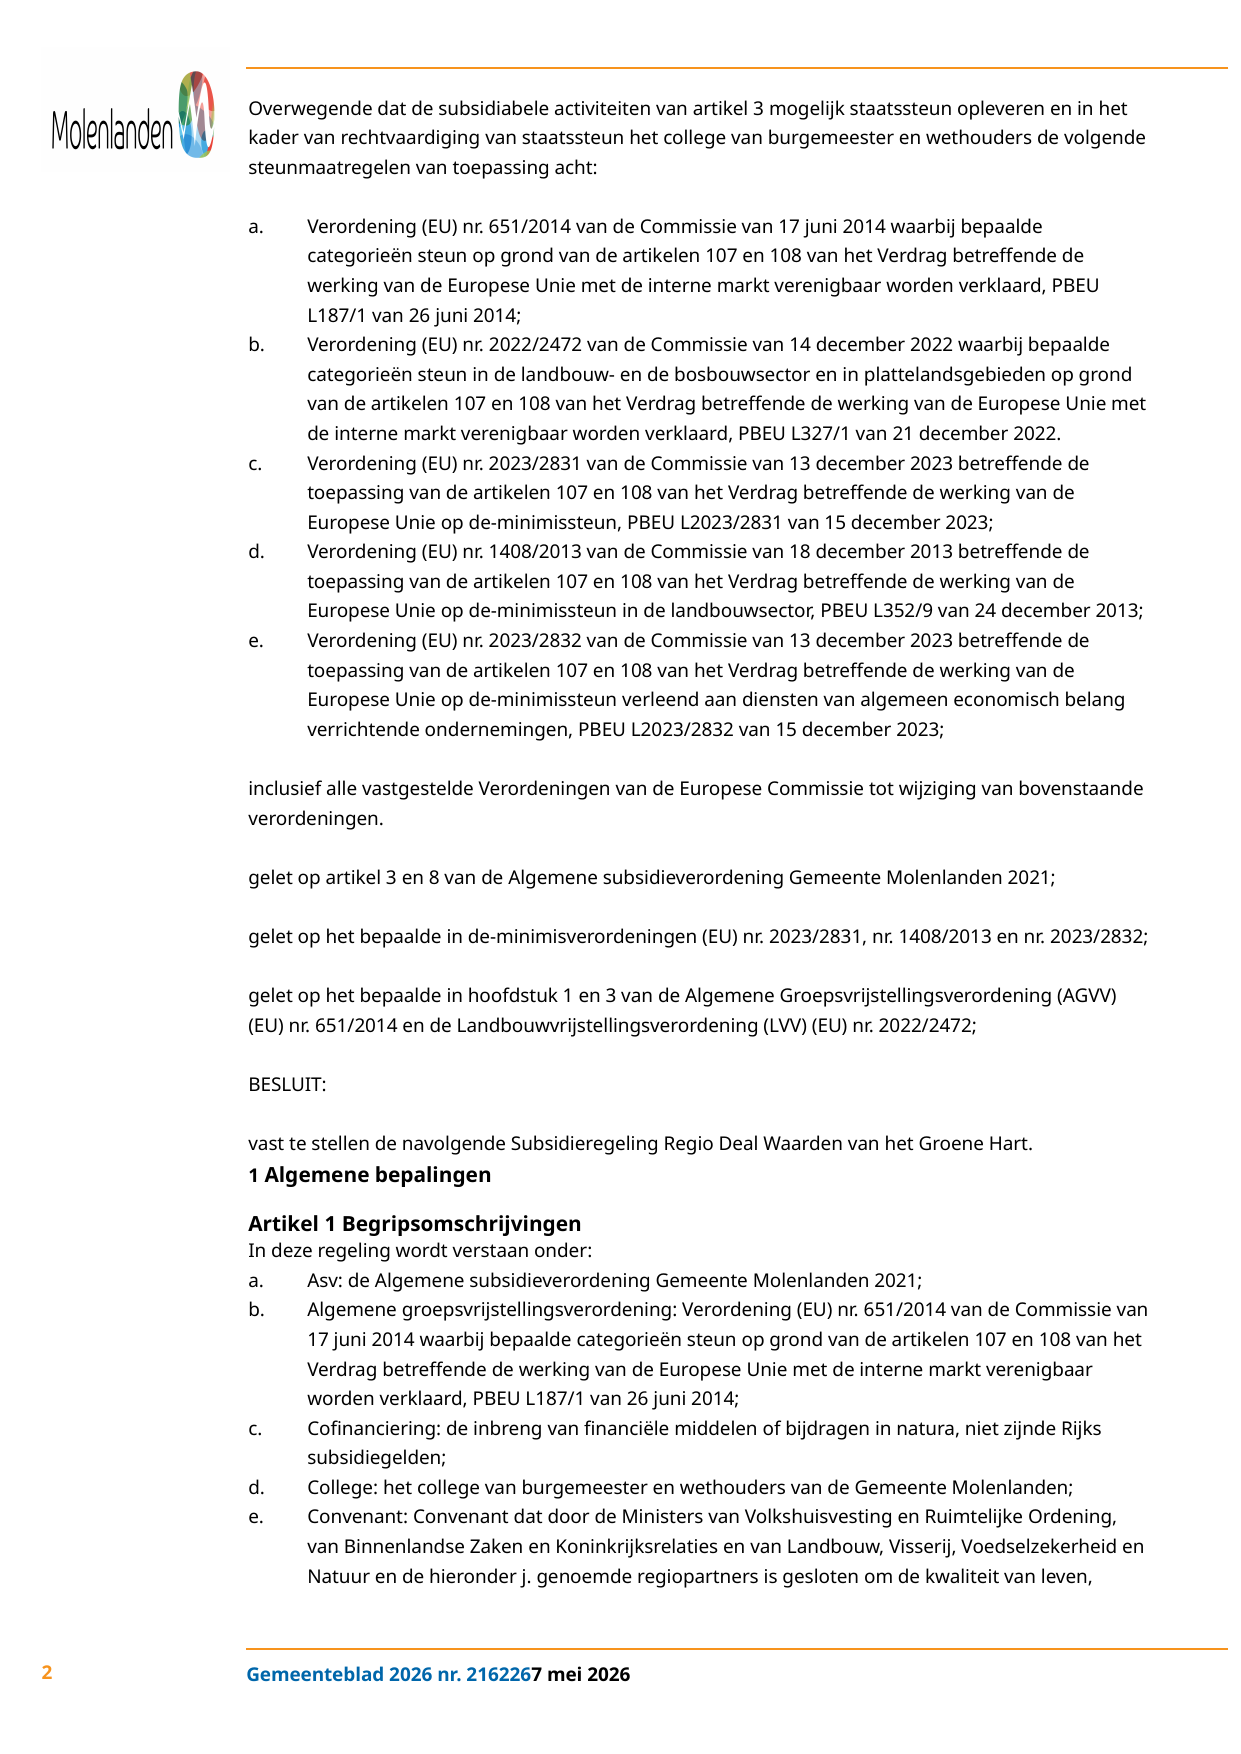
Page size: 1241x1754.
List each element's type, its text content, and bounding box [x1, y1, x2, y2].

list Verordening (EU) nr. 2022/2472 van de Commissie van 14 december 2022 waarbij bepaalde categorieën steun in de landbouw- en de bosbouwsector en in plattelandsgebieden op grond van de artikelen 107 en 108 van het Verdrag betreffende de werking van de Europese Unie met de interne markt verenigbaar worden verklaard, PBEU L327/1 van 21 december 2022. [248, 331, 1152, 446]
list Verordening (EU) nr. 651/2014 van de Commissie van 17 juni 2014 waarbij bepaalde categorieën steun op grond van de artikelen 107 en 108 van het Verdrag betreffende de werking van de Europese Unie met de interne markt verenigbaar worden verklaard, PBEU L187/1 van 26 juni 2014; [248, 213, 1152, 328]
list Asv: de Algemene subsidieverordening Gemeente Molenlanden 2021; [248, 1267, 1152, 1293]
list Verordening (EU) nr. 1408/2013 van de Commissie van 18 december 2013 betreffende de toepassing van de artikelen 107 en 108 van het Verdrag betreffende de werking van de Europese Unie op de-minimissteun in de landbouwsector, PBEU L352/9 van 24 december 2013; [248, 538, 1152, 623]
text BESLUIT: [248, 1071, 1152, 1097]
list Verordening (EU) nr. 2023/2831 van de Commissie van 13 december 2023 betreffende de toepassing van de artikelen 107 en 108 van het Verdrag betreffende de werking van de Europese Unie op de-minimissteun, PBEU L2023/2831 van 15 december 2023; [248, 450, 1152, 535]
picture [41, 47, 231, 172]
text gelet op artikel 3 en 8 van de Algemene subsidieverordening Gemeente Molenlanden 2021; [248, 864, 1152, 890]
text gelet op het bepaalde in de-minimisverordeningen (EU) nr. 2023/2831, nr. 1408/2013 en nr. 2023/2832; [248, 923, 1152, 949]
list Convenant: Convenant dat door de Ministers van Volkshuisvesting en Ruimtelijke Ordening, van Binnenlandse Zaken en Koninkrijksrelaties en van Landbouw, Visserij, Voedselzekerheid en Natuur en de hieronder j. genoemde regiopartners is gesloten om de kwaliteit van leven, [248, 1504, 1152, 1589]
list Algemene groepsvrijstellingsverordening: Verordening (EU) nr. 651/2014 van de Commissie van 17 juni 2014 waarbij bepaalde categorieën steun op grond van de artikelen 107 en 108 van het Verdrag betreffende de werking van de Europese Unie met de interne markt verenigbaar worden verklaard, PBEU L187/1 van 26 juni 2014; [248, 1297, 1152, 1411]
list College: het college van burgemeester en wethouders van de Gemeente Molenlanden; [248, 1474, 1152, 1500]
text 1 Algemene bepalingen [248, 1160, 1152, 1188]
text Overwegende dat de subsidiabele activiteiten van artikel 3 mogelijk staatssteun opleveren en in het kader van rechtvaardiging van staatssteun het college van burgemeester en wethouders de volgende steunmaatregelen van toepassing acht: [248, 95, 1152, 180]
list Cofinanciering: de inbreng van financiële middelen of bijdragen in natura, niet zijnde Rijks subsidiegelden; [248, 1415, 1152, 1470]
list Verordening (EU) nr. 2023/2832 van de Commissie van 13 december 2023 betreffende de toepassing van de artikelen 107 en 108 van het Verdrag betreffende de werking van de Europese Unie op de-minimissteun verleend aan diensten van algemeen economisch belang verrichtende ondernemingen, PBEU L2023/2832 van 15 december 2023; [248, 627, 1152, 742]
text gelet op het bepaalde in hoofdstuk 1 en 3 van de Algemene Groepsvrijstellingsverordening (AGVV) (EU) nr. 651/2014 en de Landbouwvrijstellingsverordening (LVV) (EU) nr. 2022/2472; [248, 982, 1152, 1038]
text Artikel 1 Begripsomschrijvingen [248, 1209, 1152, 1237]
text vast te stellen de navolgende Subsidieregeling Regio Deal Waarden van het Groene Hart. [248, 1130, 1152, 1156]
text inclusief alle vastgestelde Verordeningen van de Europese Commissie tot wijziging van bovenstaande verordeningen. [248, 775, 1152, 831]
text In deze regeling wordt verstaan onder: [248, 1237, 1152, 1263]
